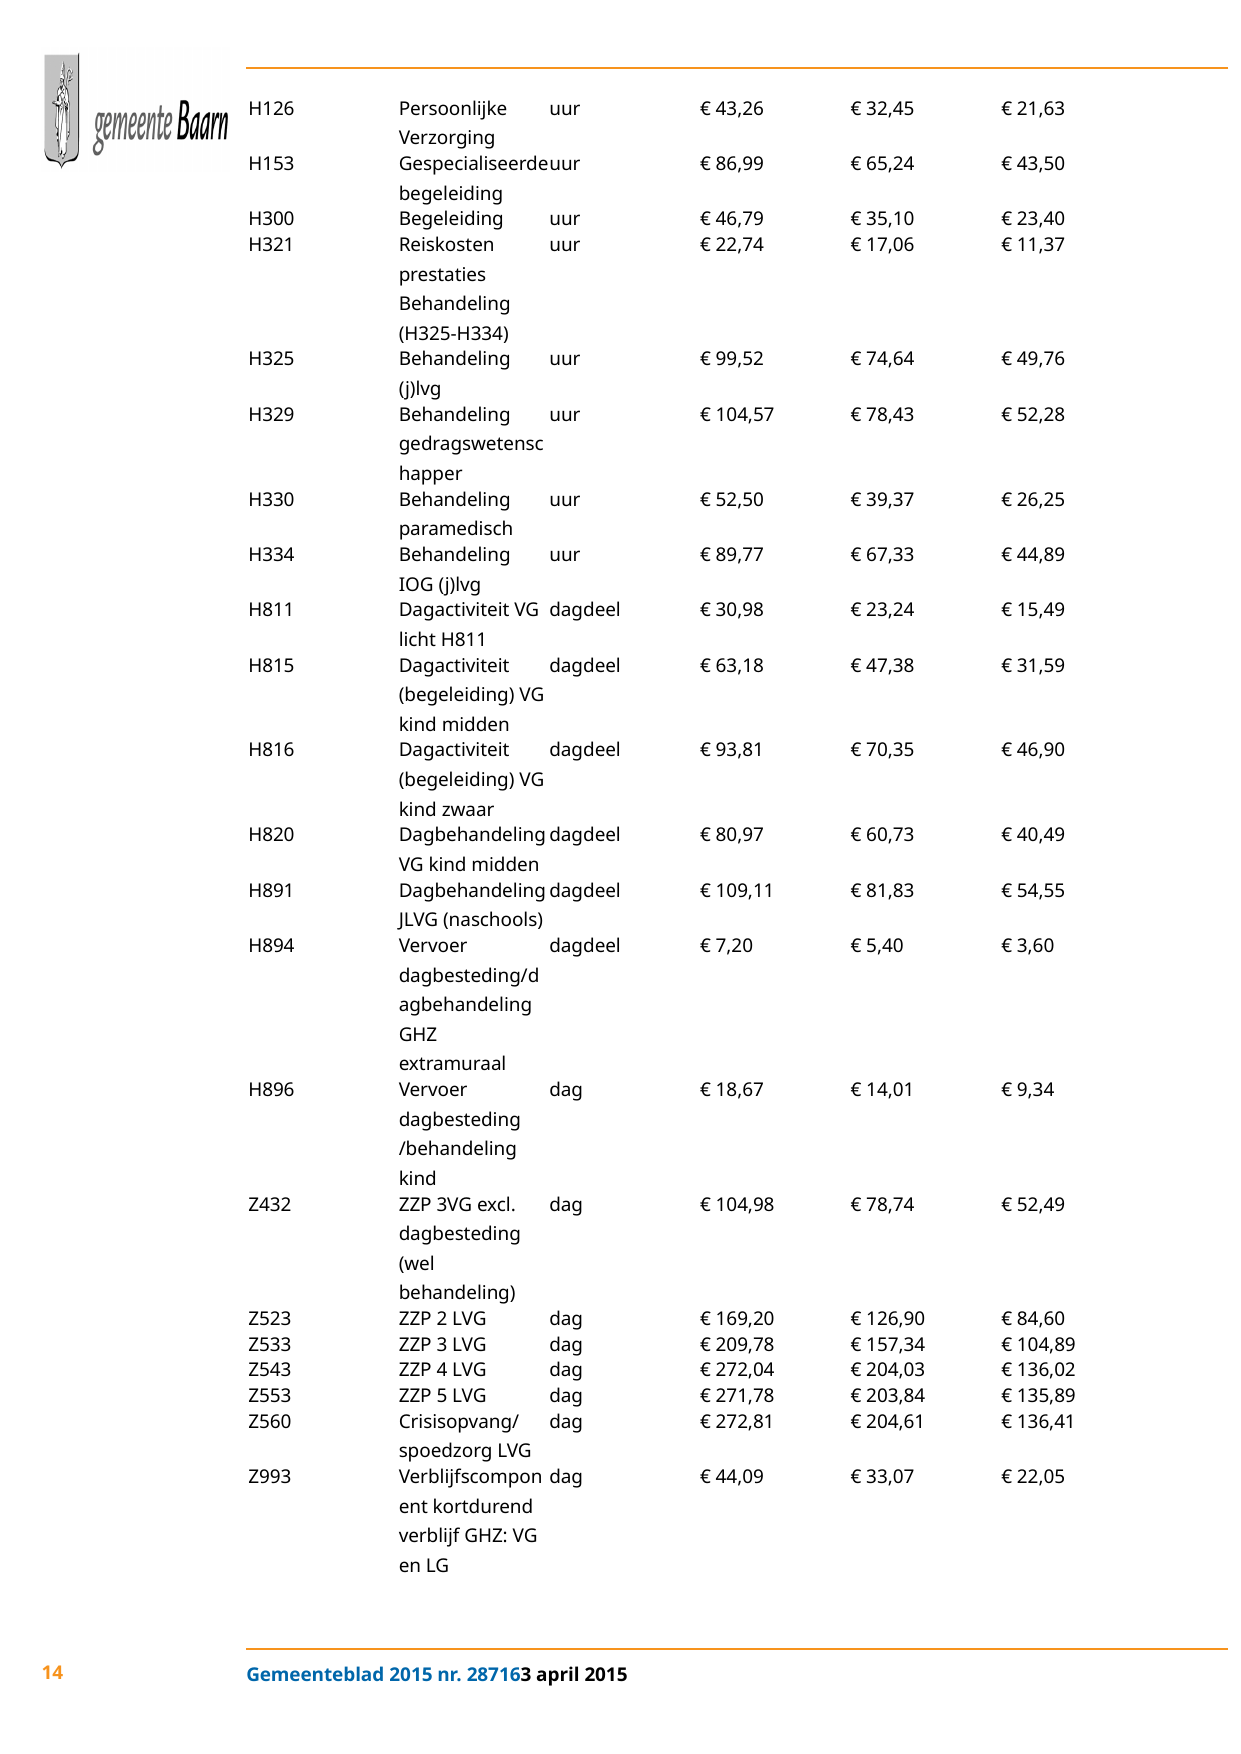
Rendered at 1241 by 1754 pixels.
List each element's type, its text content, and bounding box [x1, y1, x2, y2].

table_cell € 44,89 [1001, 541, 1152, 596]
table_cell € 3,60 [1001, 932, 1152, 1076]
table_cell € 169,20 [700, 1305, 850, 1331]
table_cell € 32,45 [850, 95, 1001, 150]
table_cell € 80,97 [700, 822, 850, 877]
table_cell dag [549, 1464, 700, 1578]
table_cell dagdeel [549, 822, 700, 877]
table_cell € 86,99 [700, 150, 850, 205]
table_cell Behandeling gedragswetenschapper [399, 401, 549, 486]
table_cell Z553 [248, 1383, 398, 1408]
table_cell € 18,67 [700, 1076, 850, 1191]
table_cell dagdeel [549, 652, 700, 737]
table_cell H820 [248, 822, 398, 877]
table_cell Z993 [248, 1464, 398, 1578]
table_cell € 52,50 [700, 486, 850, 541]
table_cell € 35,10 [850, 205, 1001, 231]
table_cell € 23,40 [1001, 205, 1152, 231]
table_cell H321 [248, 231, 398, 346]
table_cell € 70,35 [850, 737, 1001, 822]
table_cell € 43,50 [1001, 150, 1152, 205]
table_cell € 46,79 [700, 205, 850, 231]
table_cell € 23,24 [850, 596, 1001, 652]
table_cell € 93,81 [700, 737, 850, 822]
table_cell € 203,84 [850, 1383, 1001, 1408]
table_cell € 272,04 [700, 1357, 850, 1382]
table_cell dag [549, 1191, 700, 1305]
table_cell dagdeel [549, 737, 700, 822]
table_cell € 52,49 [1001, 1191, 1152, 1305]
table_cell Z560 [248, 1408, 398, 1463]
table_cell ZZP 4 LVG [399, 1357, 549, 1382]
table_cell € 136,02 [1001, 1357, 1152, 1382]
table_cell € 78,74 [850, 1191, 1001, 1305]
table_cell € 14,01 [850, 1076, 1001, 1191]
table_cell dag [549, 1357, 700, 1382]
table_cell dagdeel [549, 877, 700, 932]
table_cell Z432 [248, 1191, 398, 1305]
table_cell € 63,18 [700, 652, 850, 737]
table_cell € 67,33 [850, 541, 1001, 596]
table_cell € 52,28 [1001, 401, 1152, 486]
table_cell € 204,61 [850, 1408, 1001, 1463]
table_cell Vervoer dagbesteding /behandeling kind [399, 1076, 549, 1191]
table_cell dag [549, 1383, 700, 1408]
table_cell € 272,81 [700, 1408, 850, 1463]
table_cell € 104,57 [700, 401, 850, 486]
table_cell Dagactiviteit (begeleiding) VG kind zwaar [399, 737, 549, 822]
table_cell Crisisopvang/spoedzorg LVG [399, 1408, 549, 1463]
table_cell € 65,24 [850, 150, 1001, 205]
table_cell € 271,78 [700, 1383, 850, 1408]
table_cell € 30,98 [700, 596, 850, 652]
table_cell € 204,03 [850, 1357, 1001, 1382]
table_cell uur [549, 486, 700, 541]
table_cell Gespecialiseerde begeleiding [399, 150, 549, 205]
table_cell dagdeel [549, 932, 700, 1076]
table_cell € 44,09 [700, 1464, 850, 1578]
table_cell ZZP 5 LVG [399, 1383, 549, 1408]
table_cell Dagbehandeling JLVG (naschools) [399, 877, 549, 932]
table_cell € 9,34 [1001, 1076, 1152, 1191]
table_cell € 47,38 [850, 652, 1001, 737]
table_cell uur [549, 150, 700, 205]
table_cell H300 [248, 205, 398, 231]
table_cell dag [549, 1076, 700, 1191]
table_cell € 39,37 [850, 486, 1001, 541]
table_cell € 22,05 [1001, 1464, 1152, 1578]
table_cell uur [549, 231, 700, 346]
table_cell € 136,41 [1001, 1408, 1152, 1463]
table_cell € 40,49 [1001, 822, 1152, 877]
table_cell Z543 [248, 1357, 398, 1382]
table_cell € 135,89 [1001, 1383, 1152, 1408]
table_cell € 17,06 [850, 231, 1001, 346]
table_cell € 49,76 [1001, 346, 1152, 401]
table_cell € 46,90 [1001, 737, 1152, 822]
table_cell dagdeel [549, 596, 700, 652]
table_cell uur [549, 346, 700, 401]
table_cell H816 [248, 737, 398, 822]
table_cell € 81,83 [850, 877, 1001, 932]
table_cell € 5,40 [850, 932, 1001, 1076]
table_cell dag [549, 1408, 700, 1463]
table_cell H334 [248, 541, 398, 596]
table_cell Dagactiviteit VG licht H811 [399, 596, 549, 652]
table_cell € 104,98 [700, 1191, 850, 1305]
table_cell Behandeling (j)lvg [399, 346, 549, 401]
table_cell uur [549, 401, 700, 486]
table_cell € 7,20 [700, 932, 850, 1076]
table_cell Behandeling IOG (j)lvg [399, 541, 549, 596]
table_cell € 84,60 [1001, 1305, 1152, 1331]
table_cell ZZP 2 LVG [399, 1305, 549, 1331]
table_cell € 74,64 [850, 346, 1001, 401]
table_cell H330 [248, 486, 398, 541]
table_cell Dagactiviteit (begeleiding) VG kind midden [399, 652, 549, 737]
table_cell Z533 [248, 1331, 398, 1357]
table_cell € 89,77 [700, 541, 850, 596]
table_cell dag [549, 1305, 700, 1331]
table_cell Verblijfscomponent kortdurend verblijf GHZ: VG en LG [399, 1464, 549, 1578]
table_cell Behandeling paramedisch [399, 486, 549, 541]
picture [41, 47, 231, 172]
table_cell Begeleiding [399, 205, 549, 231]
table_cell € 109,11 [700, 877, 850, 932]
table_cell € 157,34 [850, 1331, 1001, 1357]
table_cell ZZP 3VG excl. dagbesteding (wel behandeling) [399, 1191, 549, 1305]
table_cell ZZP 3 LVG [399, 1331, 549, 1357]
table_cell € 11,37 [1001, 231, 1152, 346]
table_cell H896 [248, 1076, 398, 1191]
table_cell € 43,26 [700, 95, 850, 150]
table_cell € 22,74 [700, 231, 850, 346]
table_cell H329 [248, 401, 398, 486]
table_cell uur [549, 95, 700, 150]
table_cell H325 [248, 346, 398, 401]
table_cell € 209,78 [700, 1331, 850, 1357]
table_cell € 78,43 [850, 401, 1001, 486]
table_cell € 31,59 [1001, 652, 1152, 737]
table_cell € 33,07 [850, 1464, 1001, 1578]
table_cell H894 [248, 932, 398, 1076]
table_cell € 60,73 [850, 822, 1001, 877]
table_cell € 26,25 [1001, 486, 1152, 541]
table_cell dag [549, 1331, 700, 1357]
table_cell H811 [248, 596, 398, 652]
table_cell H815 [248, 652, 398, 737]
table_cell € 99,52 [700, 346, 850, 401]
table_cell Reiskosten prestaties Behandeling (H325-H334) [399, 231, 549, 346]
table_cell € 104,89 [1001, 1331, 1152, 1357]
table_cell uur [549, 205, 700, 231]
table_cell Dagbehandeling VG kind midden [399, 822, 549, 877]
table_cell H891 [248, 877, 398, 932]
table_cell uur [549, 541, 700, 596]
table_cell H126 [248, 95, 398, 150]
table_cell € 54,55 [1001, 877, 1152, 932]
table_cell Persoonlijke Verzorging [399, 95, 549, 150]
table_cell Z523 [248, 1305, 398, 1331]
table_cell Vervoer dagbesteding/dagbehandeling GHZ extramuraal [399, 932, 549, 1076]
table_cell € 15,49 [1001, 596, 1152, 652]
table_cell H153 [248, 150, 398, 205]
table_cell € 21,63 [1001, 95, 1152, 150]
table_cell € 126,90 [850, 1305, 1001, 1331]
